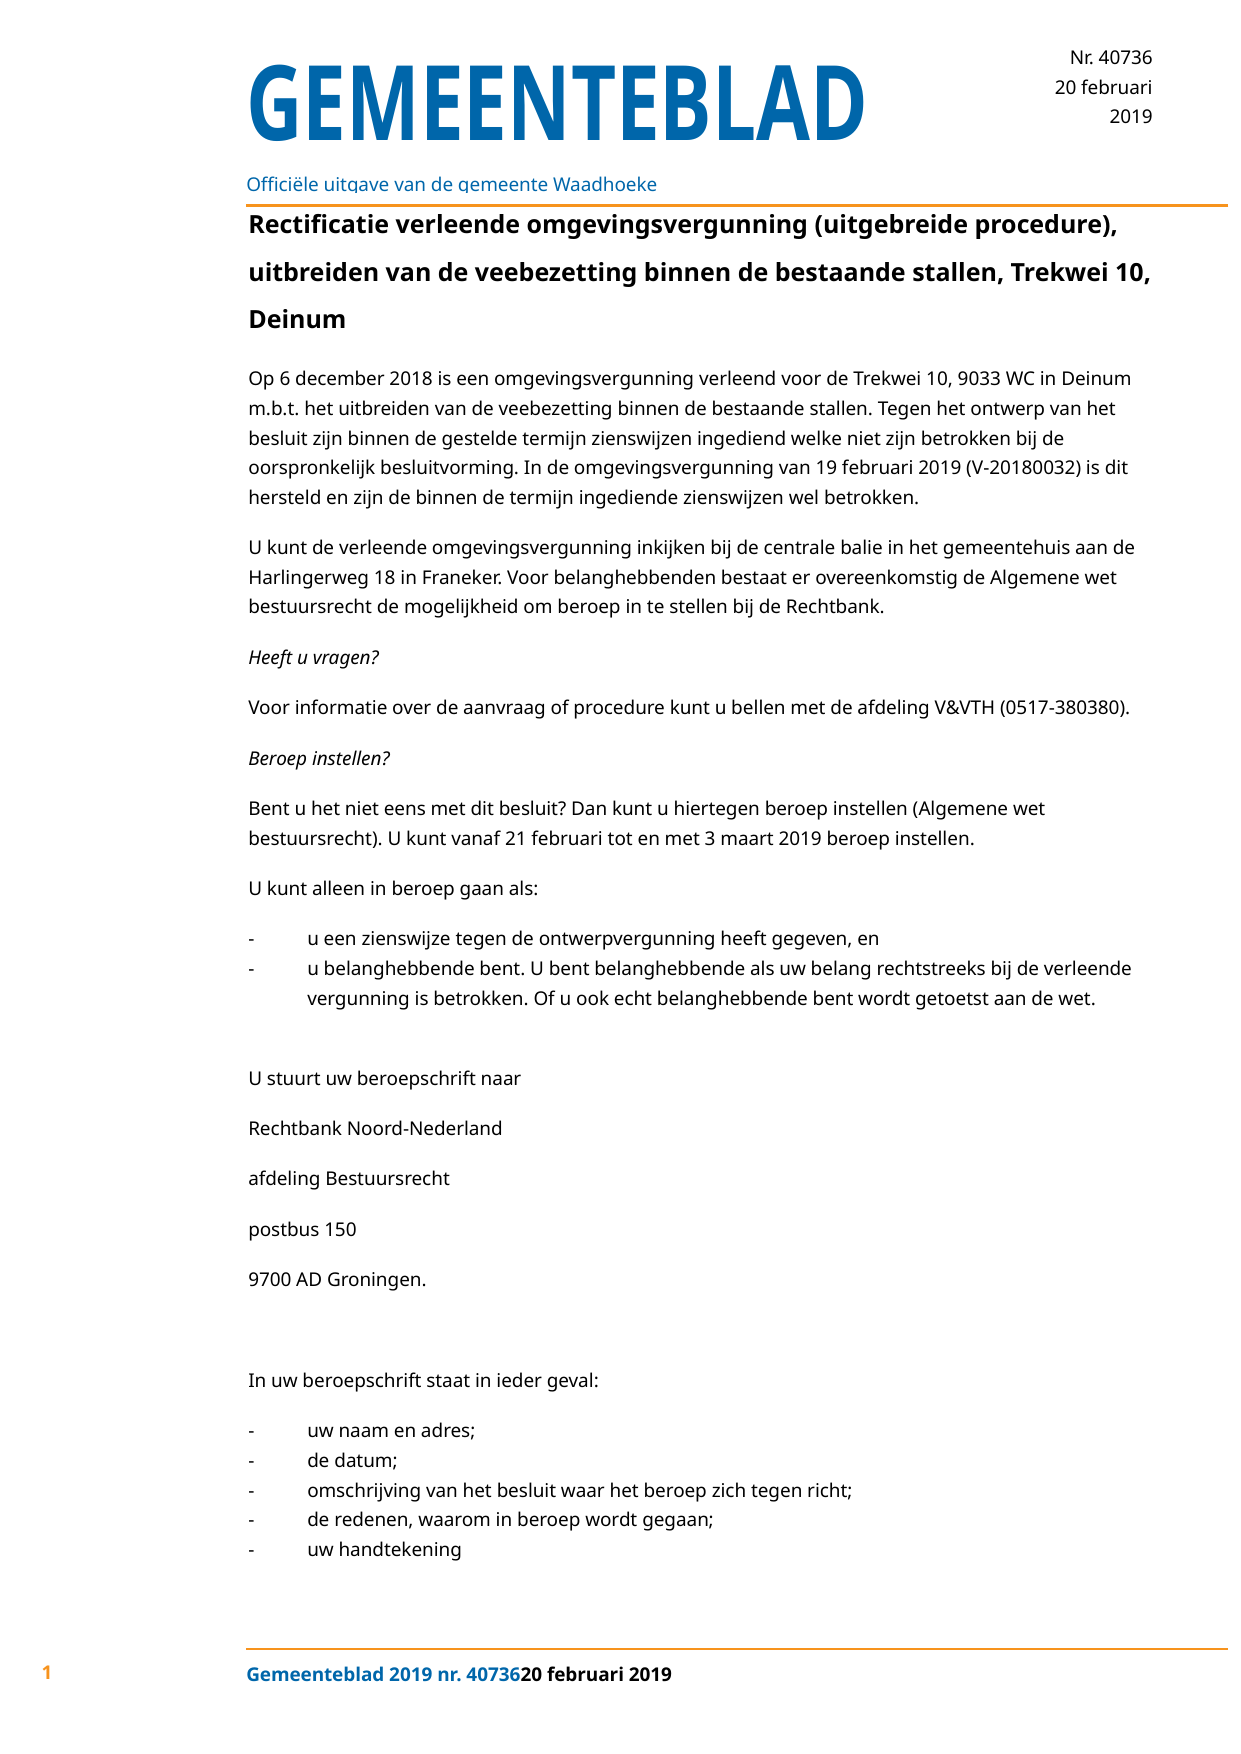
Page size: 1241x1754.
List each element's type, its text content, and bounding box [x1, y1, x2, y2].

text Bent u het niet eens met dit besluit? Dan kunt u hiertegen beroep instellen (Algemene wet bestuursrecht). U kunt vanaf 21 februari tot en met 3 maart 2019 beroep instellen. [248, 795, 1152, 850]
list u belanghebbende bent. U bent belanghebbende als uw belang rechtstreeks bij de verleende vergunning is betrokken. Of u ook echt belanghebbende bent wordt getoetst aan de wet. [248, 955, 1152, 1010]
text Beroep instellen? [248, 745, 1152, 770]
text U kunt alleen in beroep gaan als: [248, 875, 1152, 901]
list uw naam en adres; [248, 1418, 1152, 1443]
text U stuurt uw beroepschrift naar [248, 1065, 1152, 1090]
text Op 6 december 2018 is een omgevingsvergunning verleend voor de Trekwei 10, 9033 WC in Deinum m.b.t. het uitbreiden van de veebezetting binnen de bestaande stallen. Tegen het ontwerp van het besluit zijn binnen de gestelde termijn zienswijzen ingediend welke niet zijn betrokken bij de oorspronkelijk besluitvorming. In de omgevingsvergunning van 19 februari 2019 (V-20180032) is dit hersteld en zijn de binnen de termijn ingediende zienswijzen wel betrokken. [248, 366, 1152, 509]
text 9700 AD Groningen. [248, 1266, 1152, 1292]
list de datum; [248, 1447, 1152, 1473]
text afdeling Bestuursrecht [248, 1166, 1152, 1191]
list de redenen, waarom in beroep wordt gegaan; [248, 1506, 1152, 1532]
list uw handtekening [248, 1536, 1152, 1562]
text postbus 150 [248, 1216, 1152, 1242]
text Heeft u vragen? [248, 644, 1152, 669]
picture [41, 47, 231, 172]
text Rectificatie verleende omgevingsvergunning (uitgebreide procedure), uitbreiden van de veebezetting binnen de bestaande stallen, Trekwei 10, Deinum [248, 207, 1152, 336]
text U kunt de verleende omgevingsvergunning inkijken bij de centrale balie in het gemeentehuis aan de Harlingerweg 18 in Franeker. Voor belanghebbenden bestaat er overeenkomstig de Algemene wet bestuursrecht de mogelijkheid om beroep in te stellen bij de Rechtbank. [248, 534, 1152, 619]
text Rechtbank Noord-Nederland [248, 1115, 1152, 1141]
text Voor informatie over de aanvraag of procedure kunt u bellen met de afdeling V&VTH (0517-380380). [248, 694, 1152, 720]
list omschrijving van het besluit waar het beroep zich tegen richt; [248, 1477, 1152, 1502]
list u een zienswijze tegen de ontwerpvergunning heeft gegeven, en [248, 926, 1152, 951]
text In uw beroepschrift staat in ieder geval: [248, 1367, 1152, 1393]
